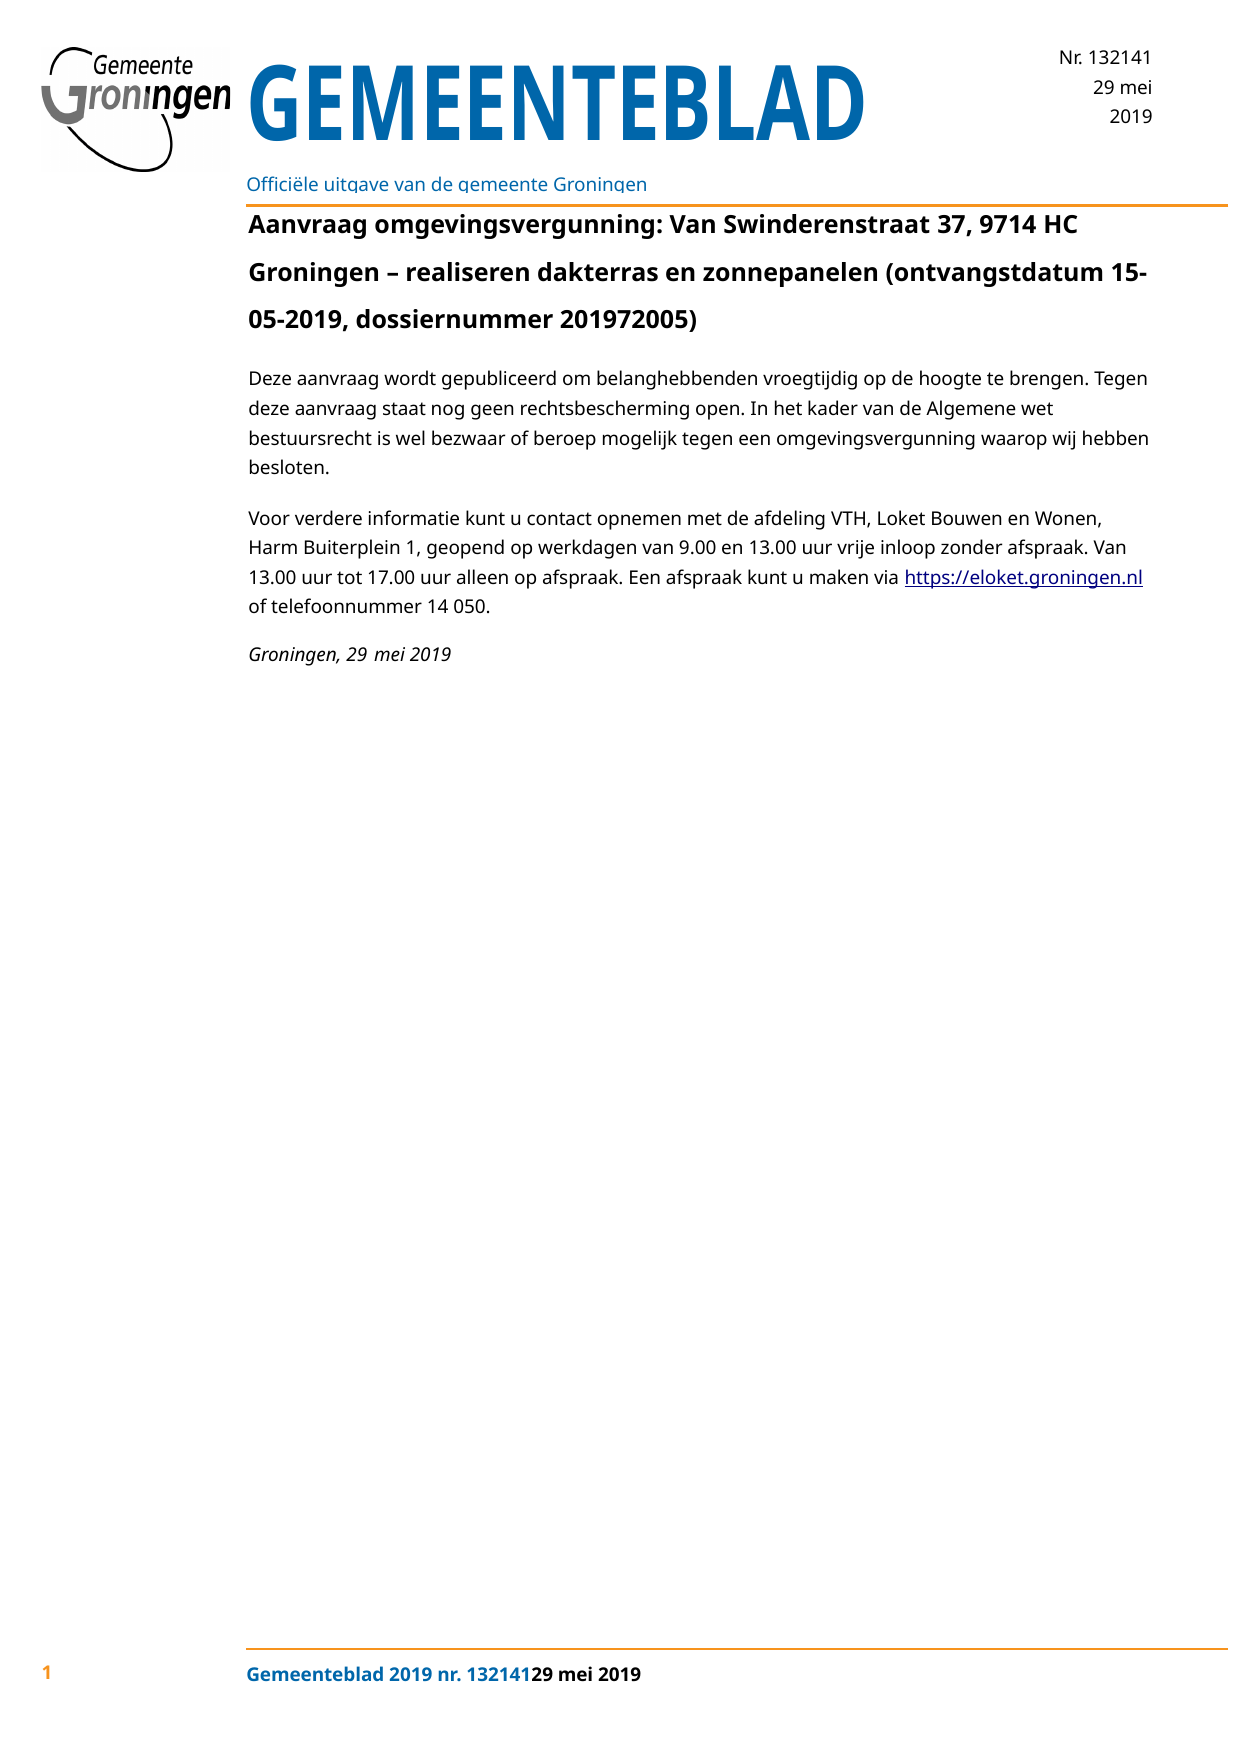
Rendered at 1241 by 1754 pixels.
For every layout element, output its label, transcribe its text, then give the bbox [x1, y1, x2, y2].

text Groningen, 29 mei 2019 [248, 641, 1152, 667]
text Voor verdere informatie kunt u contact opnemen met de afdeling VTH, Loket Bouwen en Wonen, Harm Buiterplein 1, geopend op werkdagen van 9.00 en 13.00 uur vrije inloop zonder afspraak. Van 13.00 uur tot 17.00 uur alleen op afspraak. Een afspraak kunt u maken via https://eloket.groningen.nl of telefoonnummer 14 050. [248, 505, 1152, 619]
text Deze aanvraag wordt gepubliceerd om belanghebbenden vroegtijdig op de hoogte te brengen. Tegen deze aanvraag staat nog geen rechtsbescherming open. In het kader van de Algemene wet bestuursrecht is wel bezwaar of beroep mogelijk tegen een omgevingsvergunning waarop wij hebben besloten. [248, 366, 1152, 480]
text Aanvraag omgevingsvergunning: Van Swinderenstraat 37, 9714 HC Groningen – realiseren dakterras en zonnepanelen (ontvangstdatum 15-05-2019, dossiernummer 201972005) [248, 207, 1152, 336]
picture [41, 47, 231, 172]
